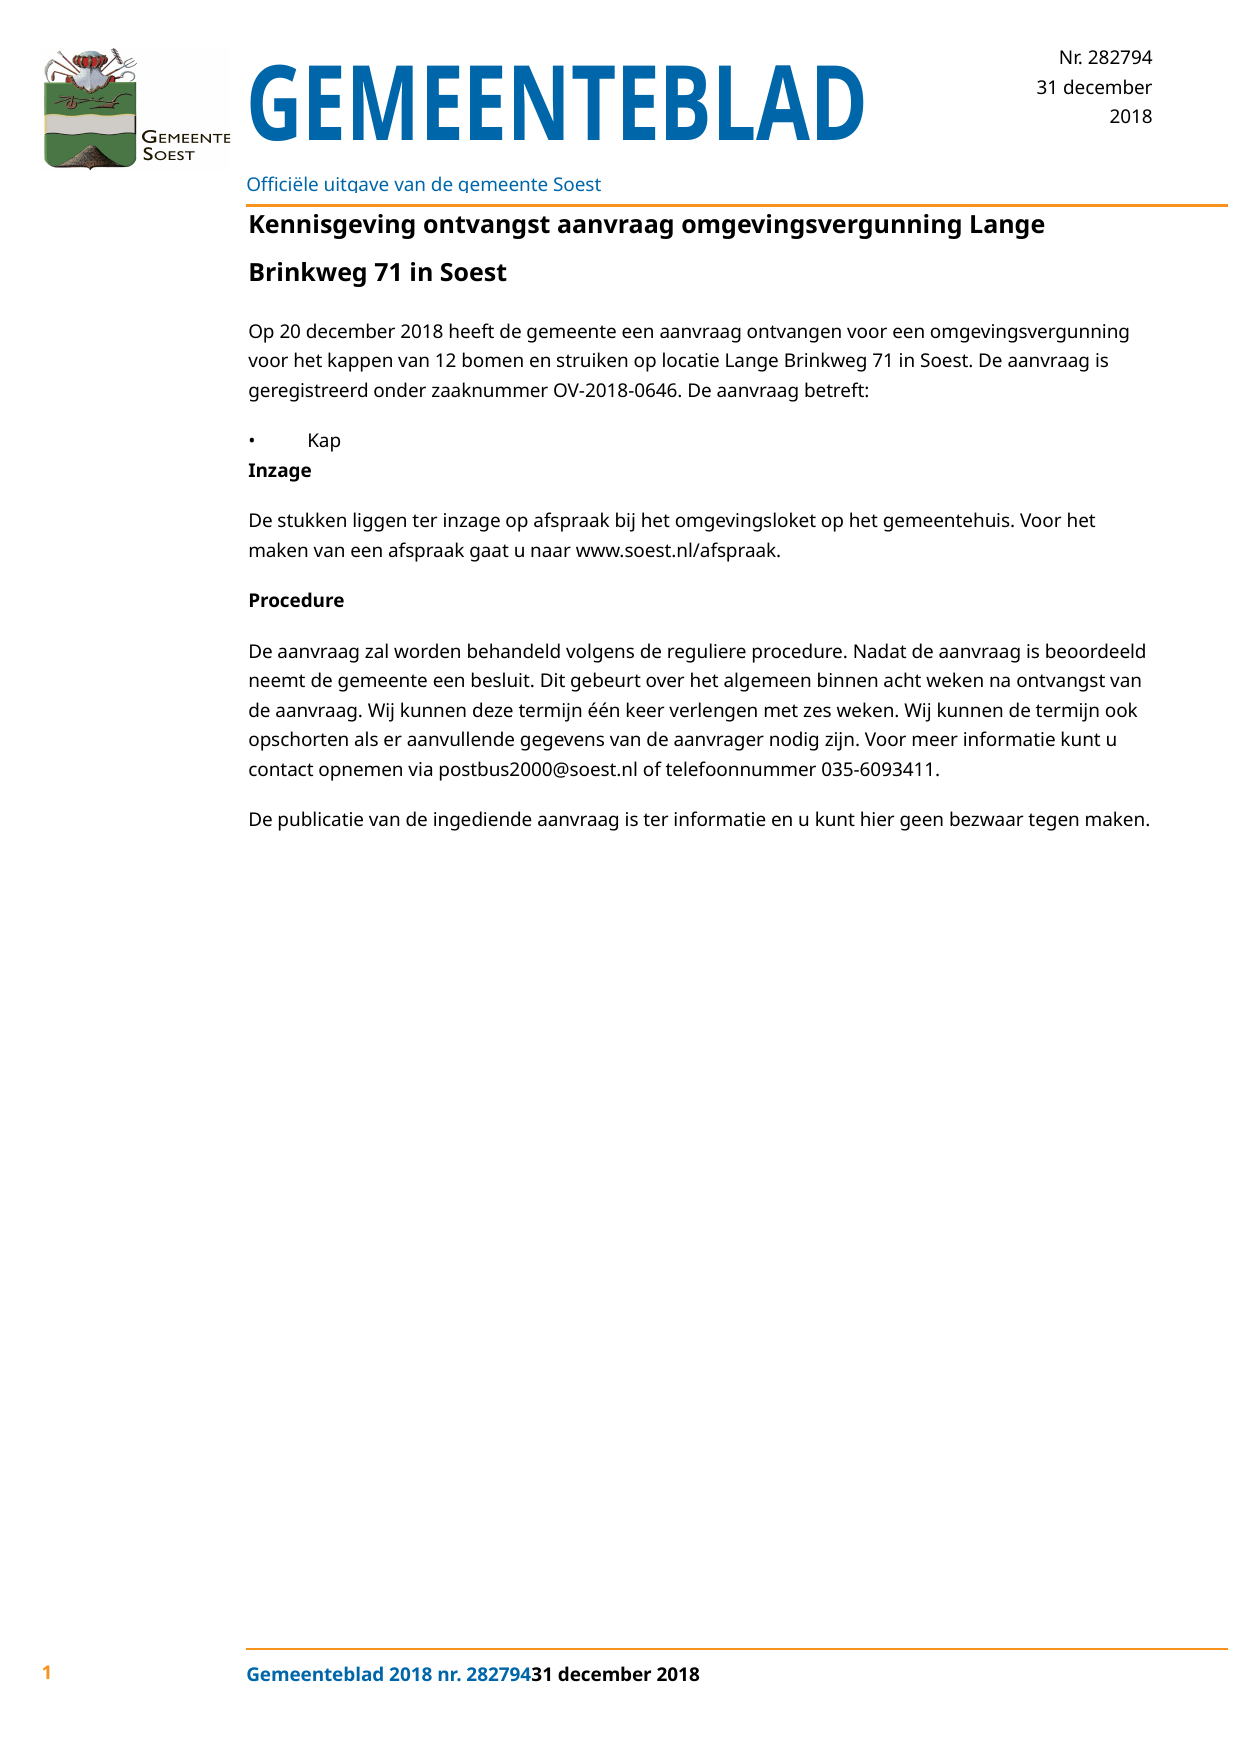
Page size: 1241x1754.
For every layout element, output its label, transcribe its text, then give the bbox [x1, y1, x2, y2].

text De aanvraag zal worden behandeld volgens de reguliere procedure. Nadat de aanvraag is beoordeeld neemt de gemeente een besluit. Dit gebeurt over het algemeen binnen acht weken na ontvangst van de aanvraag. Wij kunnen deze termijn één keer verlengen met zes weken. Wij kunnen de termijn ook opschorten als er aanvullende gegevens van de aanvrager nodig zijn. Voor meer informatie kunt u contact opnemen via postbus2000@soest.nl of telefoonnummer 035-6093411. [248, 638, 1152, 782]
text Op 20 december 2018 heeft de gemeente een aanvraag ontvangen voor een omgevingsvergunning voor het kappen van 12 bomen en struiken op locatie Lange Brinkweg 71 in Soest. De aanvraag is geregistreerd onder zaaknummer OV-2018-0646. De aanvraag betreft: [248, 318, 1152, 403]
text Inzage [248, 457, 1152, 483]
text Procedure [248, 587, 1152, 613]
text De stukken liggen ter inzage op afspraak bij het omgevingsloket op het gemeentehuis. Voor het maken van een afspraak gaat u naar www.soest.nl/afspraak. [248, 507, 1152, 563]
list Kap [248, 427, 1152, 453]
text De publicatie van de ingediende aanvraag is ter informatie en u kunt hier geen bezwaar tegen maken. [248, 807, 1152, 832]
picture [41, 47, 231, 172]
text Kennisgeving ontvangst aanvraag omgevingsvergunning Lange Brinkweg 71 in Soest [248, 207, 1152, 288]
